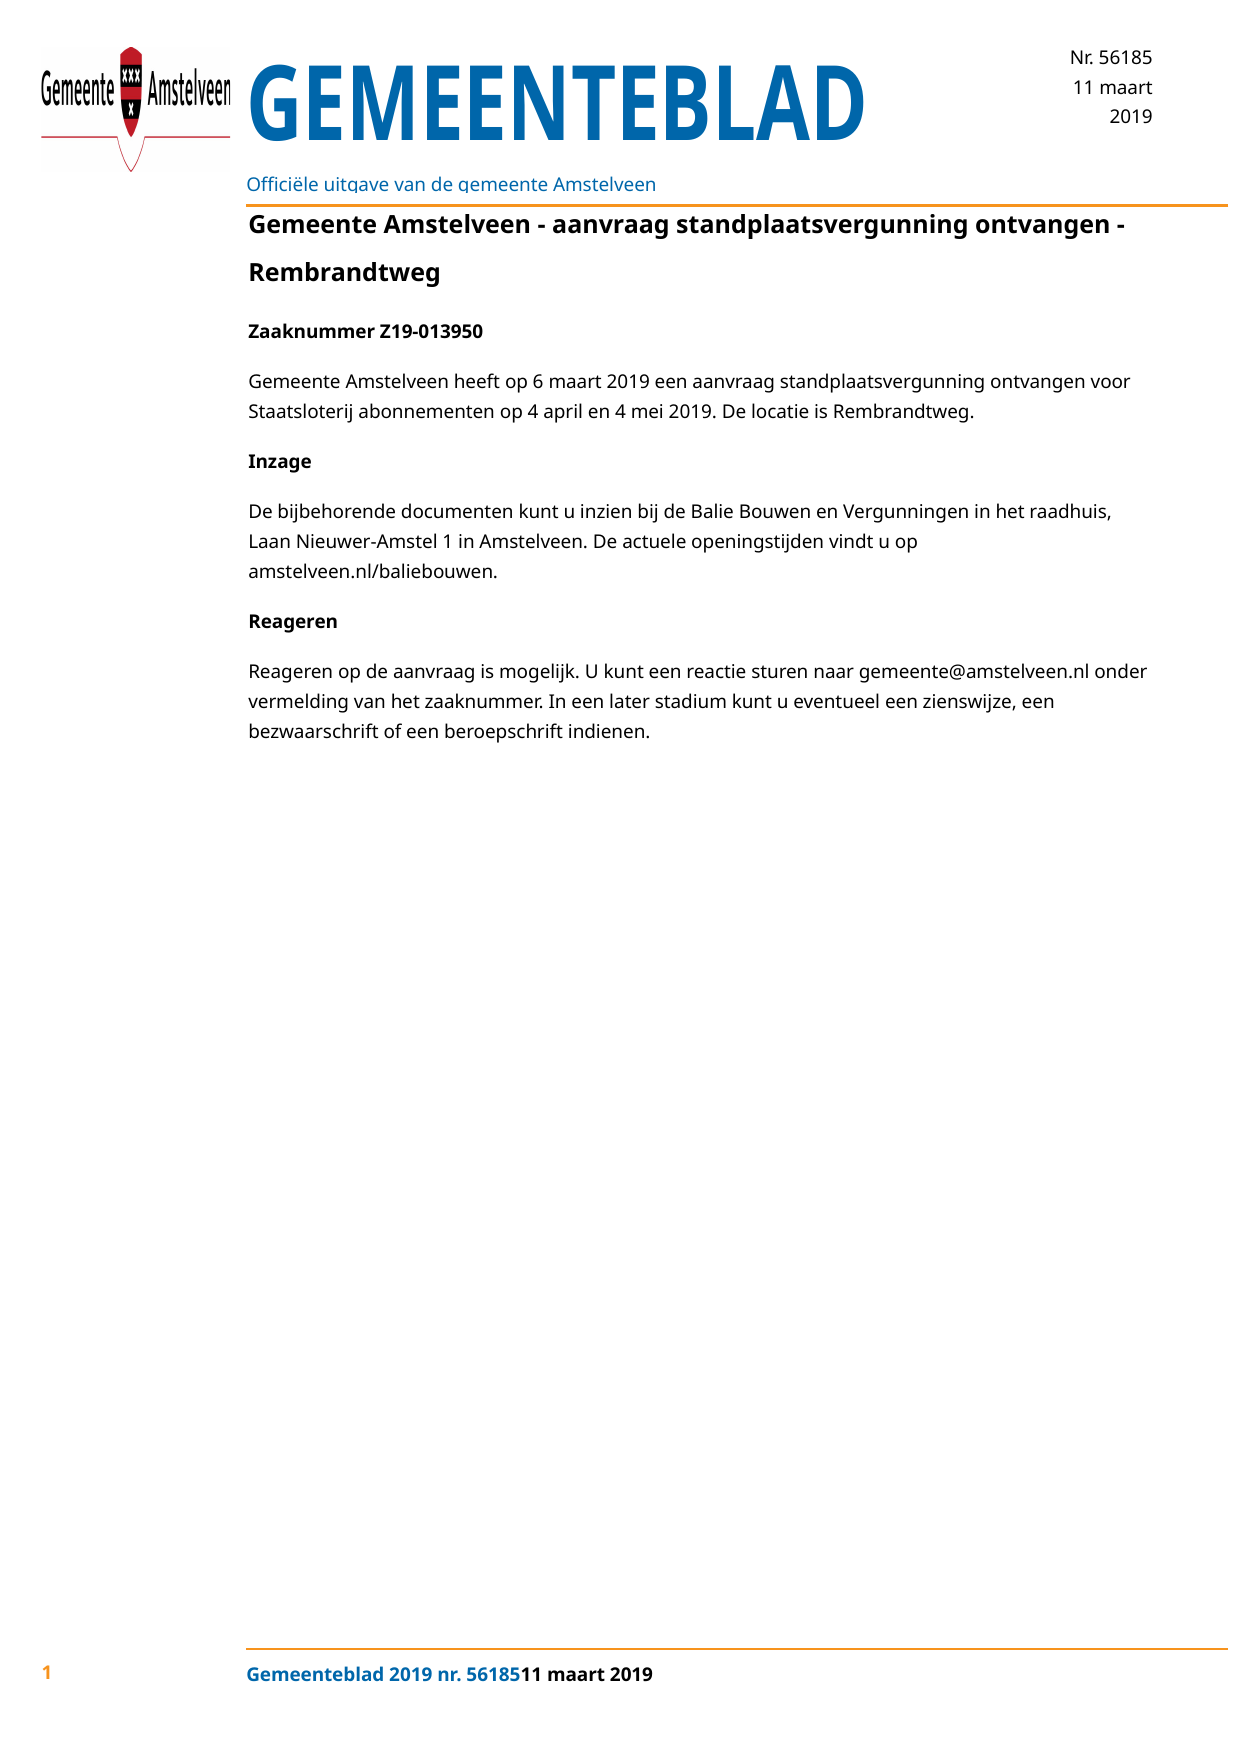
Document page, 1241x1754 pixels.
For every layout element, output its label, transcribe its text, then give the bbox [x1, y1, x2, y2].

text De bijbehorende documenten kunt u inzien bij de Balie Bouwen en Vergunningen in het raadhuis, Laan Nieuwer-Amstel 1 in Amstelveen. De actuele openingstijden vindt u op amstelveen.nl/baliebouwen. [248, 499, 1152, 584]
text Reageren [248, 608, 1152, 634]
text Inzage [248, 448, 1152, 474]
text Gemeente Amstelveen heeft op 6 maart 2019 een aanvraag standplaatsvergunning ontvangen voor Staatsloterij abonnementen op 4 april en 4 mei 2019. De locatie is Rembrandtweg. [248, 368, 1152, 424]
text Reageren op de aanvraag is mogelijk. U kunt een reactie sturen naar gemeente@amstelveen.nl onder vermelding van het zaaknummer. In een later stadium kunt u eventueel een zienswijze, een bezwaarschrift of een beroepschrift indienen. [248, 659, 1152, 744]
text Gemeente Amstelveen - aanvraag standplaatsvergunning ontvangen - Rembrandtweg [248, 207, 1152, 288]
text Zaaknummer Z19-013950 [248, 318, 1152, 344]
picture [41, 47, 231, 172]
